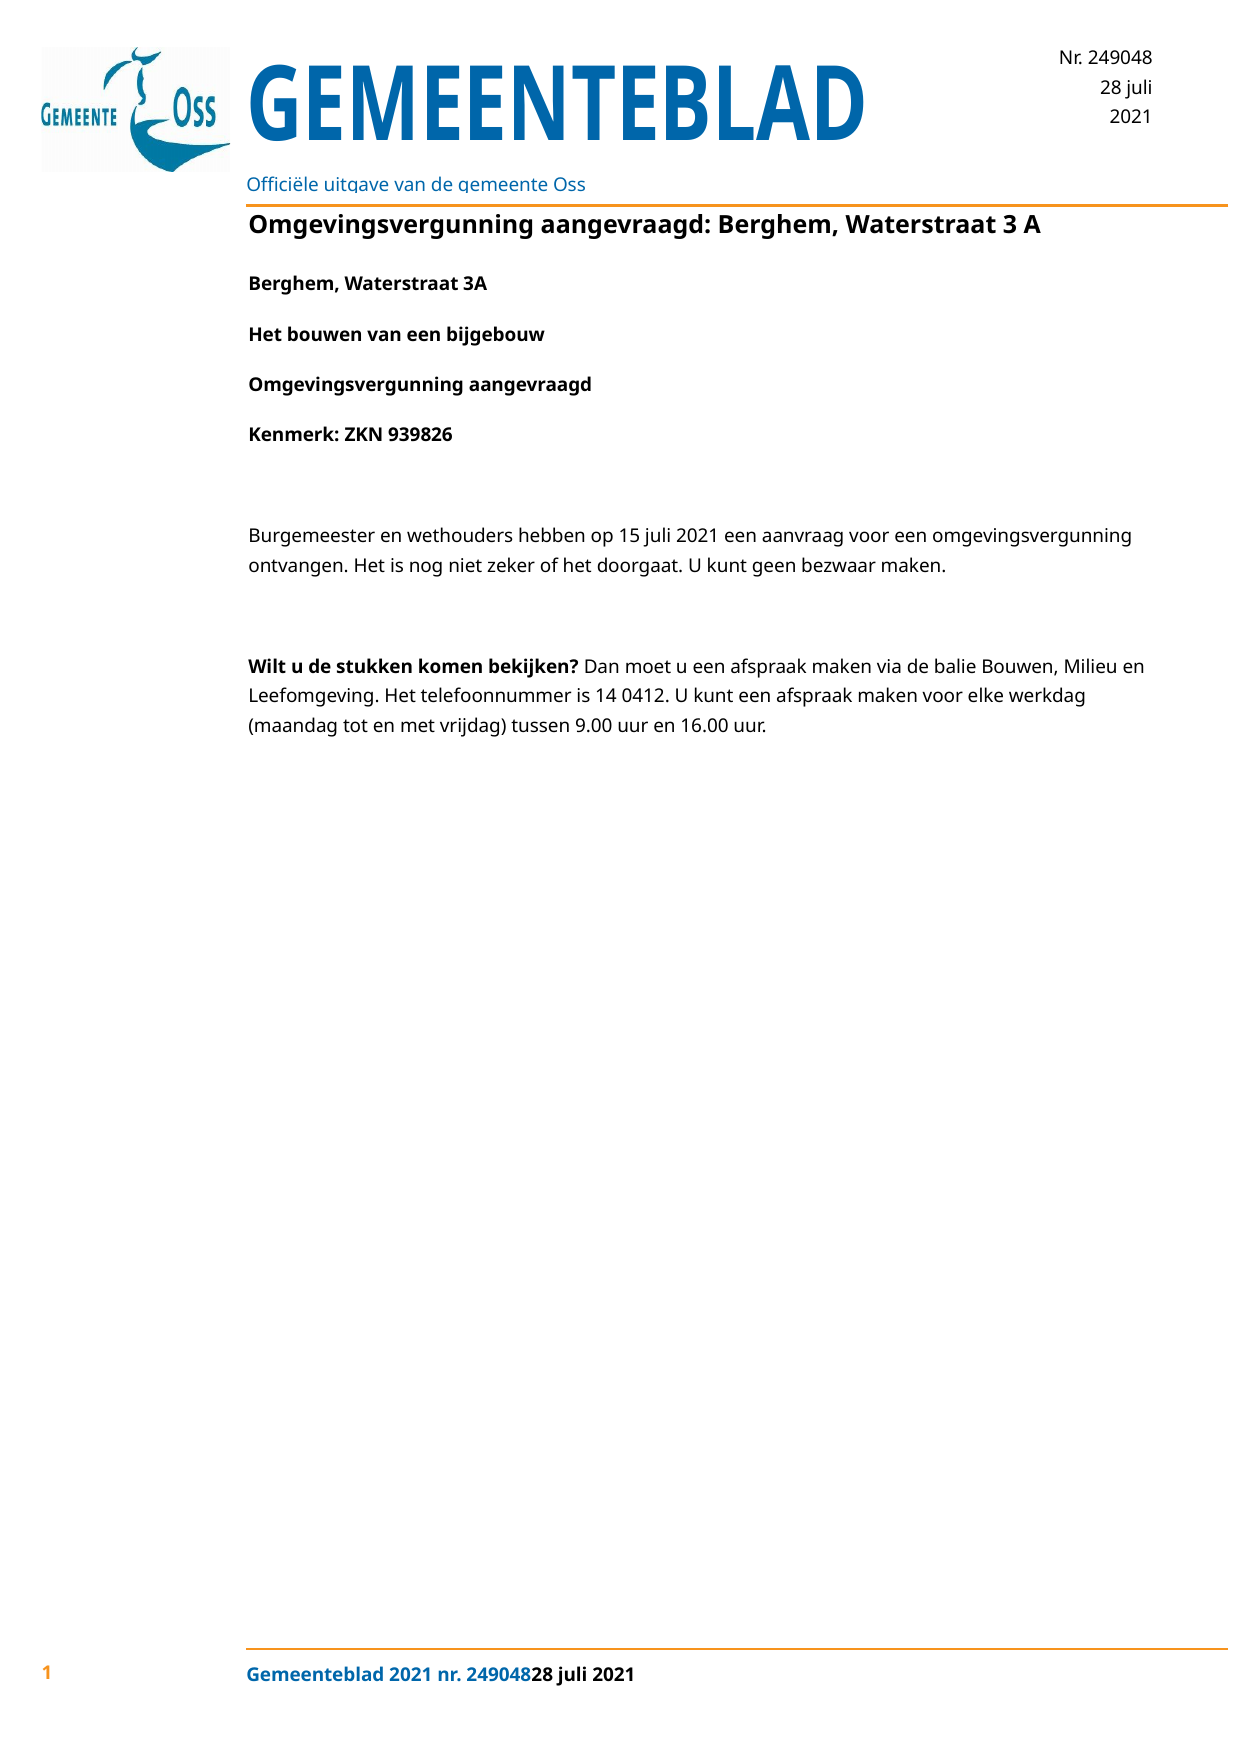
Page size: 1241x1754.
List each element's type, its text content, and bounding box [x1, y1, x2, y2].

text Omgevingsvergunning aangevraagd: Berghem, Waterstraat 3 A [248, 207, 1152, 241]
text Het bouwen van een bijgebouw [248, 321, 1152, 346]
picture [41, 47, 231, 172]
text Wilt u de stukken komen bekijken? Dan moet u een afspraak maken via de balie Bouwen, Milieu en Leefomgeving. Het telefoonnummer is 14 0412. U kunt een afspraak maken voor elke werkdag (maandag tot en met vrijdag) tussen 9.00 uur en 16.00 uur. [248, 653, 1152, 738]
text Burgemeester en wethouders hebben op 15 juli 2021 een aanvraag voor een omgevingsvergunning ontvangen. Het is nog niet zeker of het doorgaat. U kunt geen bezwaar maken. [248, 522, 1152, 578]
text Kenmerk: ZKN 939826 [248, 422, 1152, 447]
text Omgevingsvergunning aangevraagd [248, 371, 1152, 397]
text Berghem, Waterstraat 3A [248, 270, 1152, 296]
